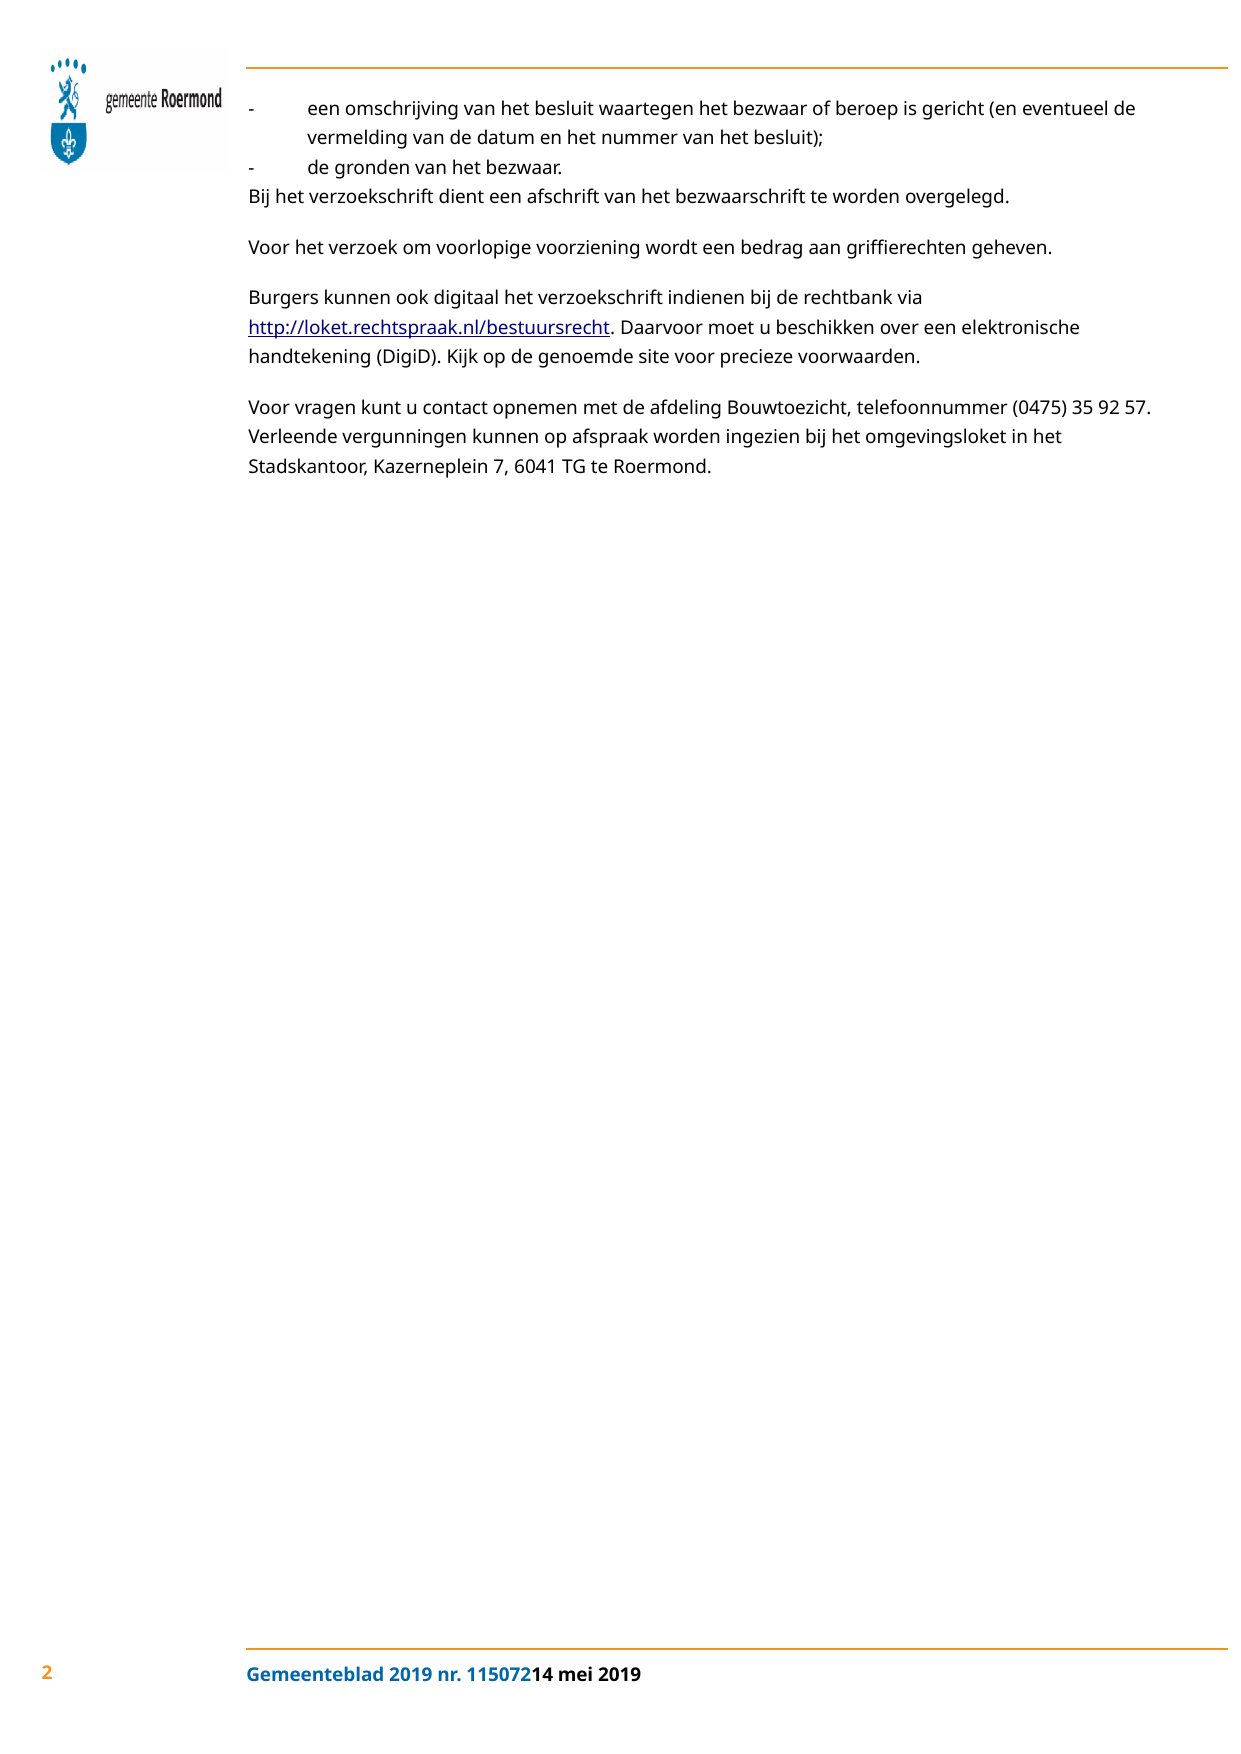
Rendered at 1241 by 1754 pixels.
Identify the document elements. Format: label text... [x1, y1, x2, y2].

list een omschrijving van het besluit waartegen het bezwaar of beroep is gericht (en eventueel de vermelding van de datum en het nummer van het besluit); [248, 95, 1152, 150]
text Voor vragen kunt u contact opnemen met de afdeling Bouwtoezicht, telefoonnummer (0475) 35 92 57. Verleende vergunningen kunnen op afspraak worden ingezien bij het omgevingsloket in het Stadskantoor, Kazerneplein 7, 6041 TG te Roermond. [248, 394, 1152, 479]
text Voor het verzoek om voorlopige voorziening wordt een bedrag aan griffierechten geheven. [248, 234, 1152, 260]
list de gronden van het bezwaar. [248, 154, 1152, 180]
text Bij het verzoekschrift dient een afschrift van het bezwaarschrift te worden overgelegd. [248, 183, 1152, 209]
text Burgers kunnen ook digitaal het verzoekschrift indienen bij de rechtbank via http://loket.rechtspraak.nl/bestuursrecht. Daarvoor moet u beschikken over een elektronische handtekening (DigiD). Kijk op de genoemde site voor precieze voorwaarden. [248, 284, 1152, 369]
picture [41, 47, 231, 172]
